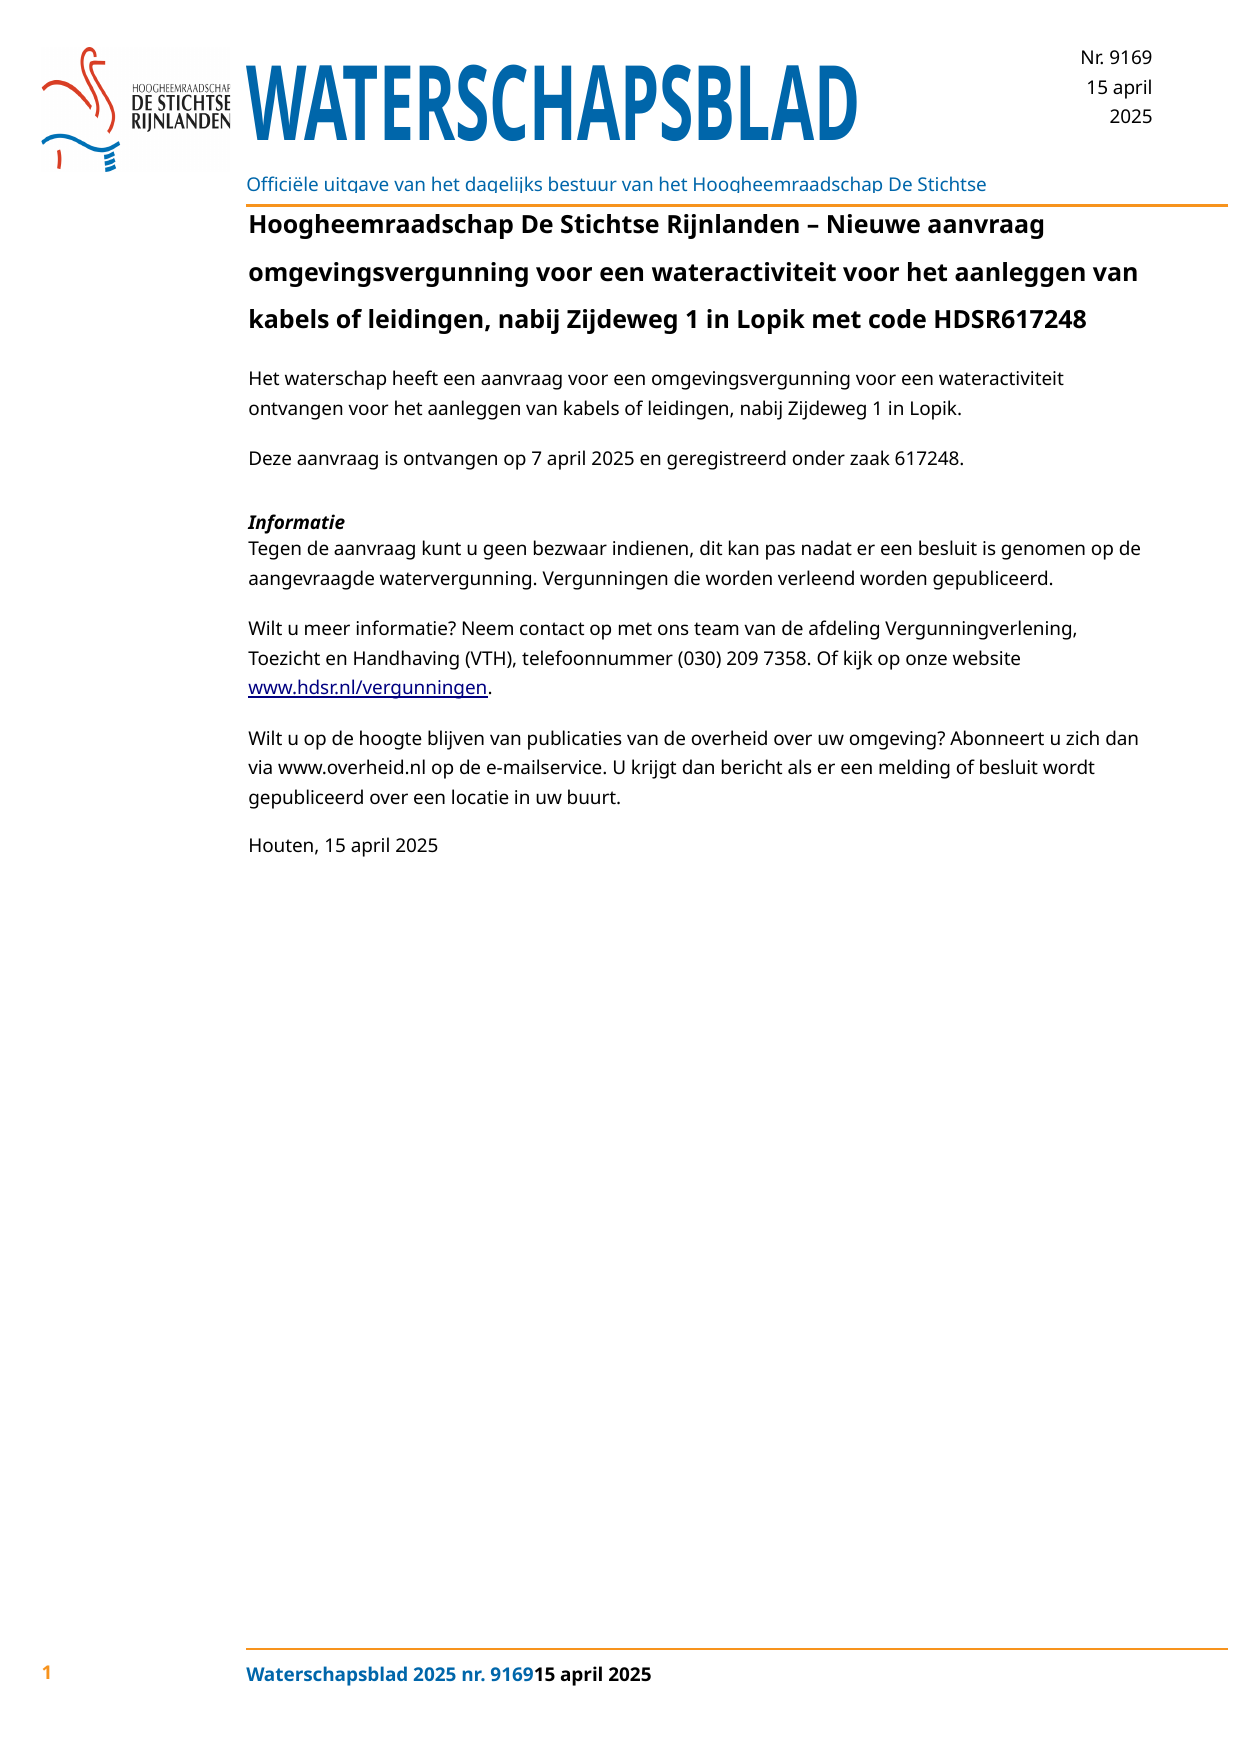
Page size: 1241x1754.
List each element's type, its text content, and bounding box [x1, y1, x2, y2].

text Het waterschap heeft een aanvraag voor een omgevingsvergunning voor een wateractiviteit ontvangen voor het aanleggen van kabels of leidingen, nabij Zijdeweg 1 in Lopik. [248, 366, 1152, 421]
text Informatie [248, 509, 1152, 535]
text Tegen de aanvraag kunt u geen bezwaar indienen, dit kan pas nadat er een besluit is genomen op de aangevraagde watervergunning. Vergunningen die worden verleend worden gepubliceerd. [248, 535, 1152, 591]
picture [41, 47, 231, 172]
text Hoogheemraadschap De Stichtse Rijnlanden – Nieuwe aanvraag omgevingsvergunning voor een wateractiviteit voor het aanleggen van kabels of leidingen, nabij Zijdeweg 1 in Lopik met code HDSR617248 [248, 207, 1152, 336]
text Wilt u op de hoogte blijven van publicaties van de overheid over uw omgeving? Abonneert u zich dan via www.overheid.nl op de e-mailservice. U krijgt dan bericht als er een melding of besluit wordt gepubliceerd over een locatie in uw buurt. [248, 725, 1152, 810]
text Houten, 15 april 2025 [248, 832, 1152, 857]
text Wilt u meer informatie? Neem contact op met ons team van de afdeling Vergunningverlening, Toezicht en Handhaving (VTH), telefoonnummer (030) 209 7358. Of kijk op onze website www.hdsr.nl/vergunningen. [248, 615, 1152, 700]
text Deze aanvraag is ontvangen op 7 april 2025 en geregistreerd onder zaak 617248. [248, 446, 1152, 471]
